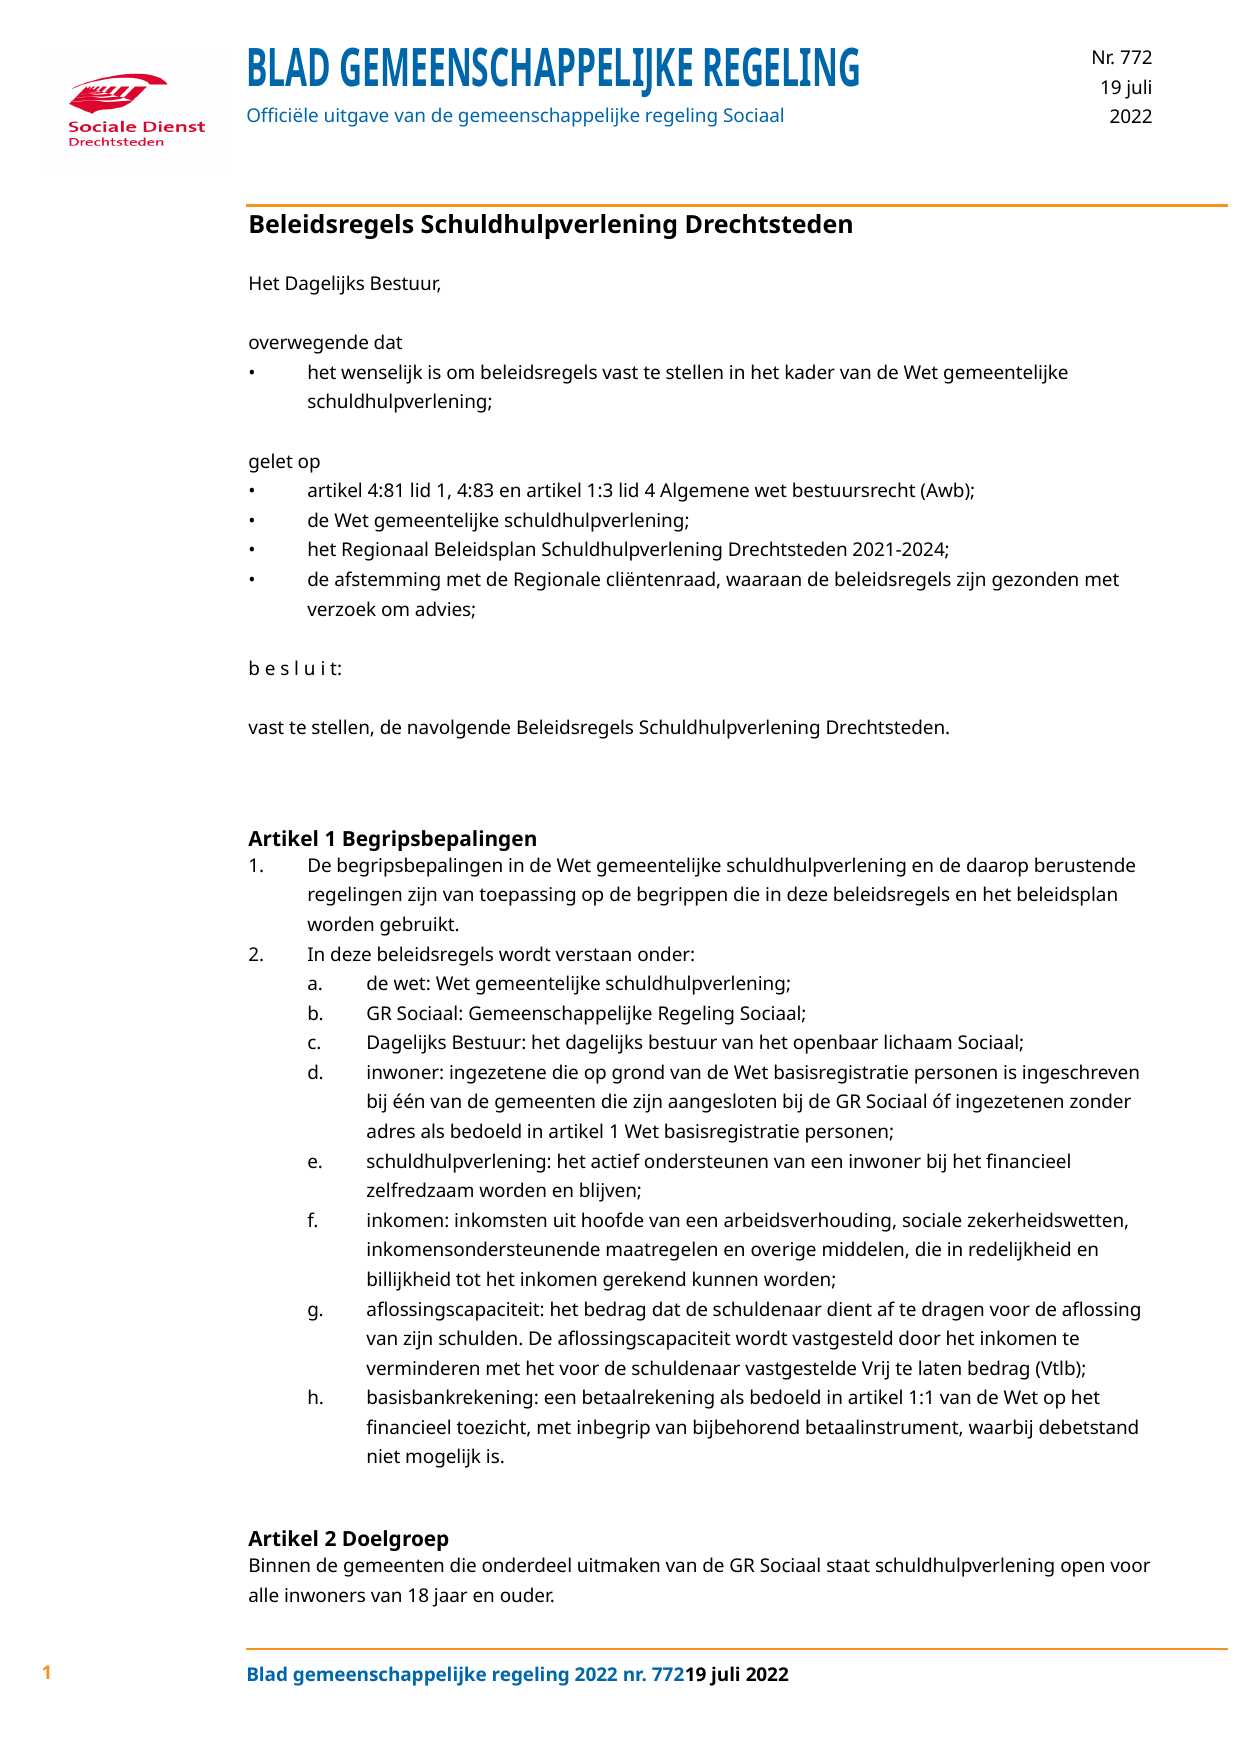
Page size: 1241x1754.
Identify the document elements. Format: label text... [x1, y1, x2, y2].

list artikel 4:81 lid 1, 4:83 en artikel 1:3 lid 4 Algemene wet bestuursrecht (Awb); [248, 477, 1152, 503]
list inkomen: inkomsten uit hoofde van een arbeidsverhouding, sociale zekerheidswetten, inkomensondersteunende maatregelen en overige middelen, die in redelijkheid en billijkheid tot het inkomen gerekend kunnen worden; [307, 1207, 1152, 1292]
list het Regionaal Beleidsplan Schuldhulpverlening Drechtsteden 2021-2024; [248, 537, 1152, 562]
list de Wet gemeentelijke schuldhulpverlening; [248, 507, 1152, 533]
text Artikel 2 Doelgroep [248, 1524, 1152, 1552]
list schuldhulpverlening: het actief ondersteunen van een inwoner bij het financieel zelfredzaam worden en blijven; [307, 1148, 1152, 1203]
list de afstemming met de Regionale cliëntenraad, waaraan de beleidsregels zijn gezonden met verzoek om advies; [248, 566, 1152, 621]
list basisbankrekening: een betaalrekening als bedoeld in artikel 1:1 van de Wet op het financieel toezicht, met inbegrip van bijbehorend betaalinstrument, waarbij debetstand niet mogelijk is. [307, 1384, 1152, 1469]
list aflossingscapaciteit: het bedrag dat de schuldenaar dient af te dragen voor de aflossing van zijn schulden. De aflossingscapaciteit wordt vastgesteld door het inkomen te verminderen met het voor de schuldenaar vastgestelde Vrij te laten bedrag (Vtlb); [307, 1296, 1152, 1381]
list Dagelijks Bestuur: het dagelijks bestuur van het openbaar lichaam Sociaal; [307, 1029, 1152, 1055]
text Artikel 1 Begripsbepalingen [248, 824, 1152, 852]
text gelet op [248, 448, 1152, 473]
text Binnen de gemeenten die onderdeel uitmaken van de GR Sociaal staat schuldhulpverlening open voor alle inwoners van 18 jaar en ouder. [248, 1552, 1152, 1607]
list In deze beleidsregels wordt verstaan onder: [248, 941, 1152, 967]
text overwegende dat [248, 329, 1152, 355]
text Het Dagelijks Bestuur, [248, 270, 1152, 296]
list het wenselijk is om beleidsregels vast te stellen in het kader van de Wet gemeentelijke schuldhulpverlening; [248, 359, 1152, 414]
text vast te stellen, de navolgende Beleidsregels Schuldhulpverlening Drechtsteden. [248, 714, 1152, 740]
list de wet: Wet gemeentelijke schuldhulpverlening; [307, 970, 1152, 996]
list GR Sociaal: Gemeenschappelijke Regeling Sociaal; [307, 1000, 1152, 1026]
list De begripsbepalingen in de Wet gemeentelijke schuldhulpverlening en de daarop berustende regelingen zijn van toepassing op de begrippen die in deze beleidsregels en het beleidsplan worden gebruikt. [248, 852, 1152, 937]
text b e s l u i t: [248, 655, 1152, 681]
text Beleidsregels Schuldhulpverlening Drechtsteden [248, 207, 1152, 241]
list inwoner: ingezetene die op grond van de Wet basisregistratie personen is ingeschreven bij één van de gemeenten die zijn aangesloten bij de GR Sociaal óf ingezetenen zonder adres als bedoeld in artikel 1 Wet basisregistratie personen; [307, 1059, 1152, 1144]
picture [41, 47, 231, 172]
